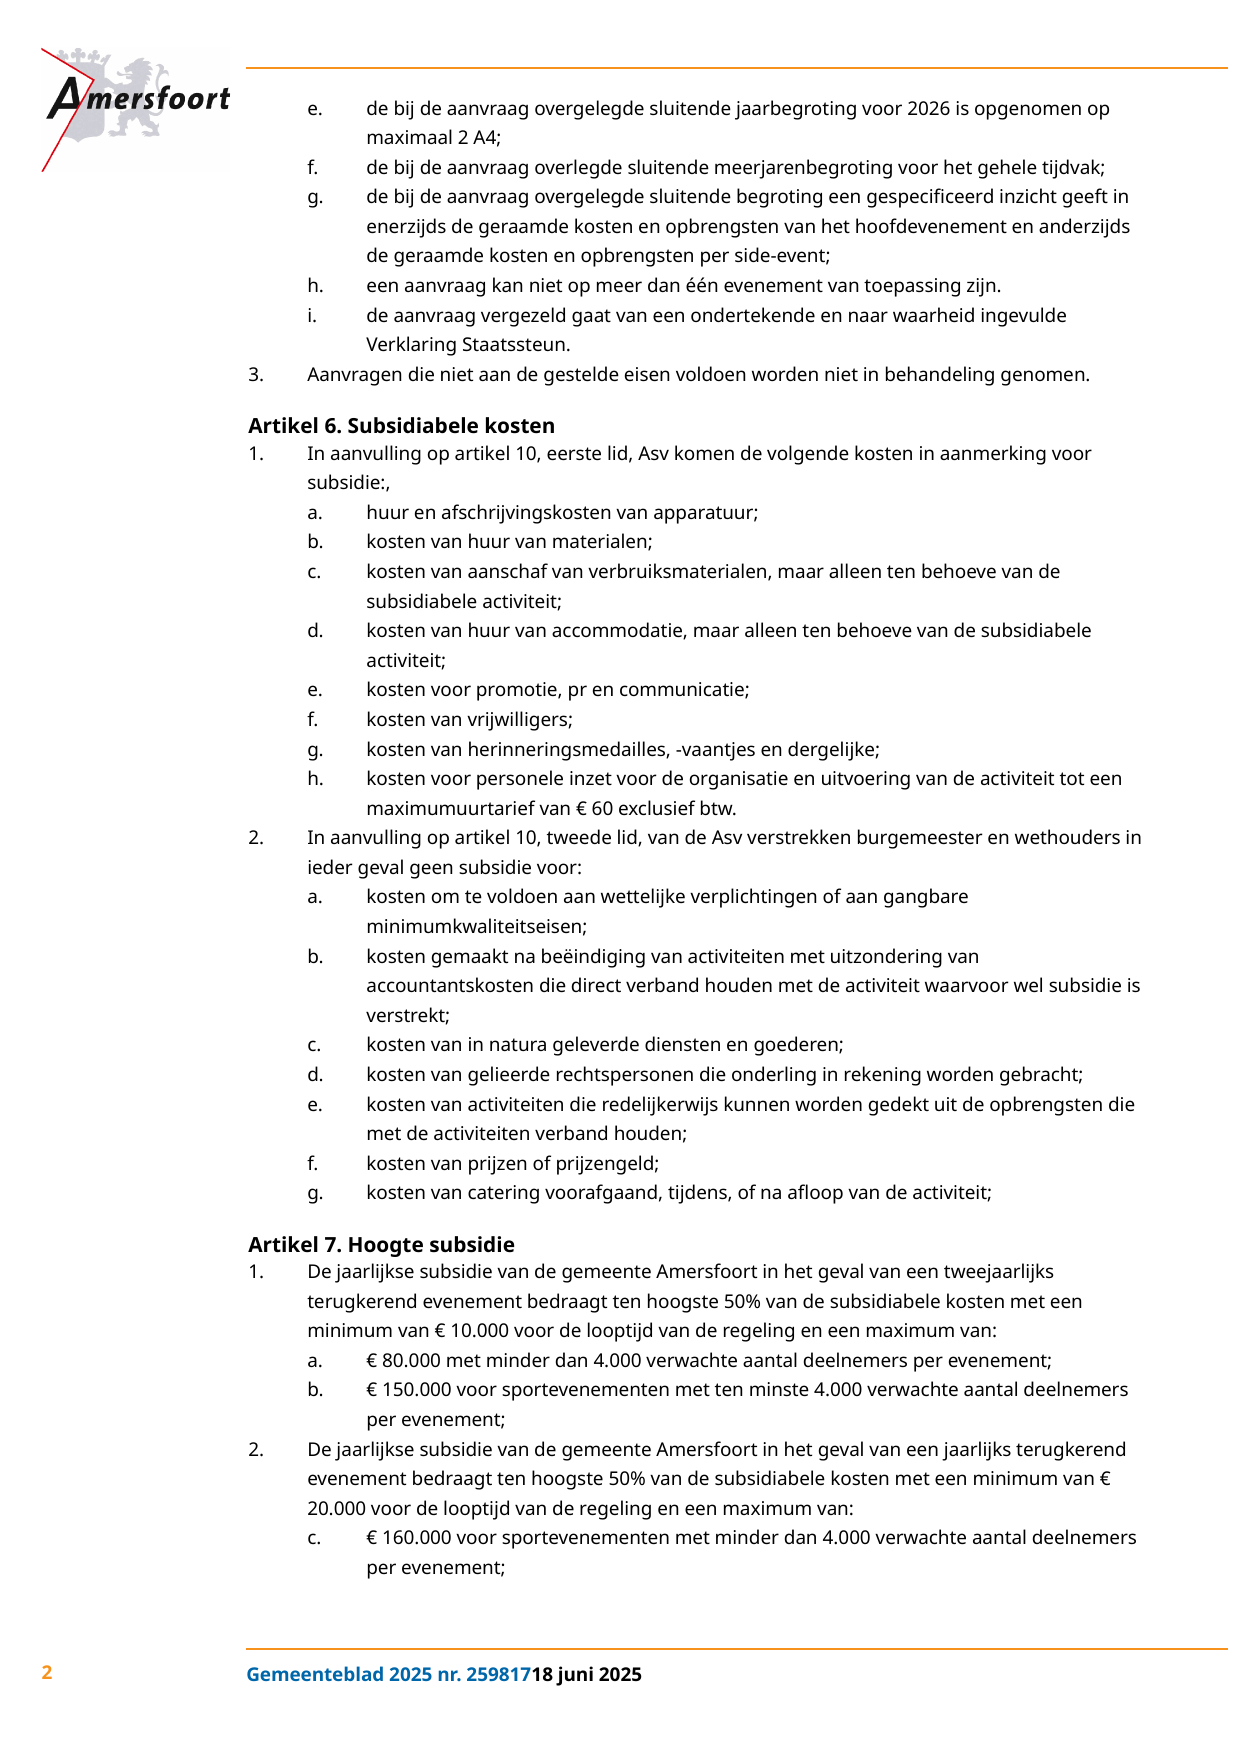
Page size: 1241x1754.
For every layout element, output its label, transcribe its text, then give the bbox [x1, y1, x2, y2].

list kosten gemaakt na beëindiging van activiteiten met uitzondering van accountantskosten die direct verband houden met de activiteit waarvoor wel subsidie is verstrekt; [307, 943, 1152, 1028]
list de bij de aanvraag overgelegde sluitende begroting een gespecificeerd inzicht geeft in enerzijds de geraamde kosten en opbrengsten van het hoofdevenement en anderzijds de geraamde kosten en opbrengsten per side-event; [307, 183, 1152, 268]
list kosten van huur van materialen; [307, 529, 1152, 554]
text Artikel 6. Subsidiabele kosten [248, 411, 1152, 440]
list kosten van prijzen of prijzengeld; [307, 1150, 1152, 1176]
list kosten van gelieerde rechtspersonen die onderling in rekening worden gebracht; [307, 1061, 1152, 1087]
list kosten van aanschaf van verbruiksmaterialen, maar alleen ten behoeve van de subsidiabele activiteit; [307, 558, 1152, 613]
list kosten voor promotie, pr en communicatie; [307, 677, 1152, 702]
list de bij de aanvraag overgelegde sluitende jaarbegroting voor 2026 is opgenomen op maximaal 2 A4; [307, 95, 1152, 150]
list € 80.000 met minder dan 4.000 verwachte aantal deelnemers per evenement; [307, 1347, 1152, 1373]
list kosten van herinneringsmedailles, -vaantjes en dergelijke; [307, 736, 1152, 761]
list De jaarlijkse subsidie van de gemeente Amersfoort in het geval van een jaarlijks terugkerend evenement bedraagt ten hoogste 50% van de subsidiabele kosten met een minimum van € 20.000 voor de looptijd van de regeling en een maximum van: [248, 1436, 1152, 1521]
list een aanvraag kan niet op meer dan één evenement van toepassing zijn. [307, 272, 1152, 298]
list de aanvraag vergezeld gaat van een ondertekende en naar waarheid ingevulde Verklaring Staatssteun. [307, 302, 1152, 357]
list In aanvulling op artikel 10, tweede lid, van de Asv verstrekken burgemeester en wethouders in ieder geval geen subsidie voor: [248, 824, 1152, 880]
picture [41, 47, 231, 172]
list kosten van huur van accommodatie, maar alleen ten behoeve van de subsidiabele activiteit; [307, 617, 1152, 673]
list huur en afschrijvingskosten van apparatuur; [307, 499, 1152, 525]
list kosten voor personele inzet voor de organisatie en uitvoering van de activiteit tot een maximumuurtarief van € 60 exclusief btw. [307, 765, 1152, 821]
list Aanvragen die niet aan de gestelde eisen voldoen worden niet in behandeling genomen. [248, 361, 1152, 387]
list kosten van activiteiten die redelijkerwijs kunnen worden gedekt uit de opbrengsten die met de activiteiten verband houden; [307, 1091, 1152, 1146]
list kosten om te voldoen aan wettelijke verplichtingen of aan gangbare minimumkwaliteitseisen; [307, 884, 1152, 939]
list kosten van catering voorafgaand, tijdens, of na afloop van de activiteit; [307, 1179, 1152, 1205]
list de bij de aanvraag overlegde sluitende meerjarenbegroting voor het gehele tijdvak; [307, 154, 1152, 180]
list In aanvulling op artikel 10, eerste lid, Asv komen de volgende kosten in aanmerking voor subsidie:, [248, 440, 1152, 495]
list kosten van in natura geleverde diensten en goederen; [307, 1032, 1152, 1057]
list € 150.000 voor sportevenementen met ten minste 4.000 verwachte aantal deelnemers per evenement; [307, 1377, 1152, 1432]
list € 160.000 voor sportevenementen met minder dan 4.000 verwachte aantal deelnemers per evenement; [307, 1524, 1152, 1580]
list kosten van vrijwilligers; [307, 706, 1152, 732]
text Artikel 7. Hoogte subsidie [248, 1230, 1152, 1258]
list De jaarlijkse subsidie van de gemeente Amersfoort in het geval van een tweejaarlijks terugkerend evenement bedraagt ten hoogste 50% van de subsidiabele kosten met een minimum van € 10.000 voor de looptijd van de regeling en een maximum van: [248, 1258, 1152, 1343]
